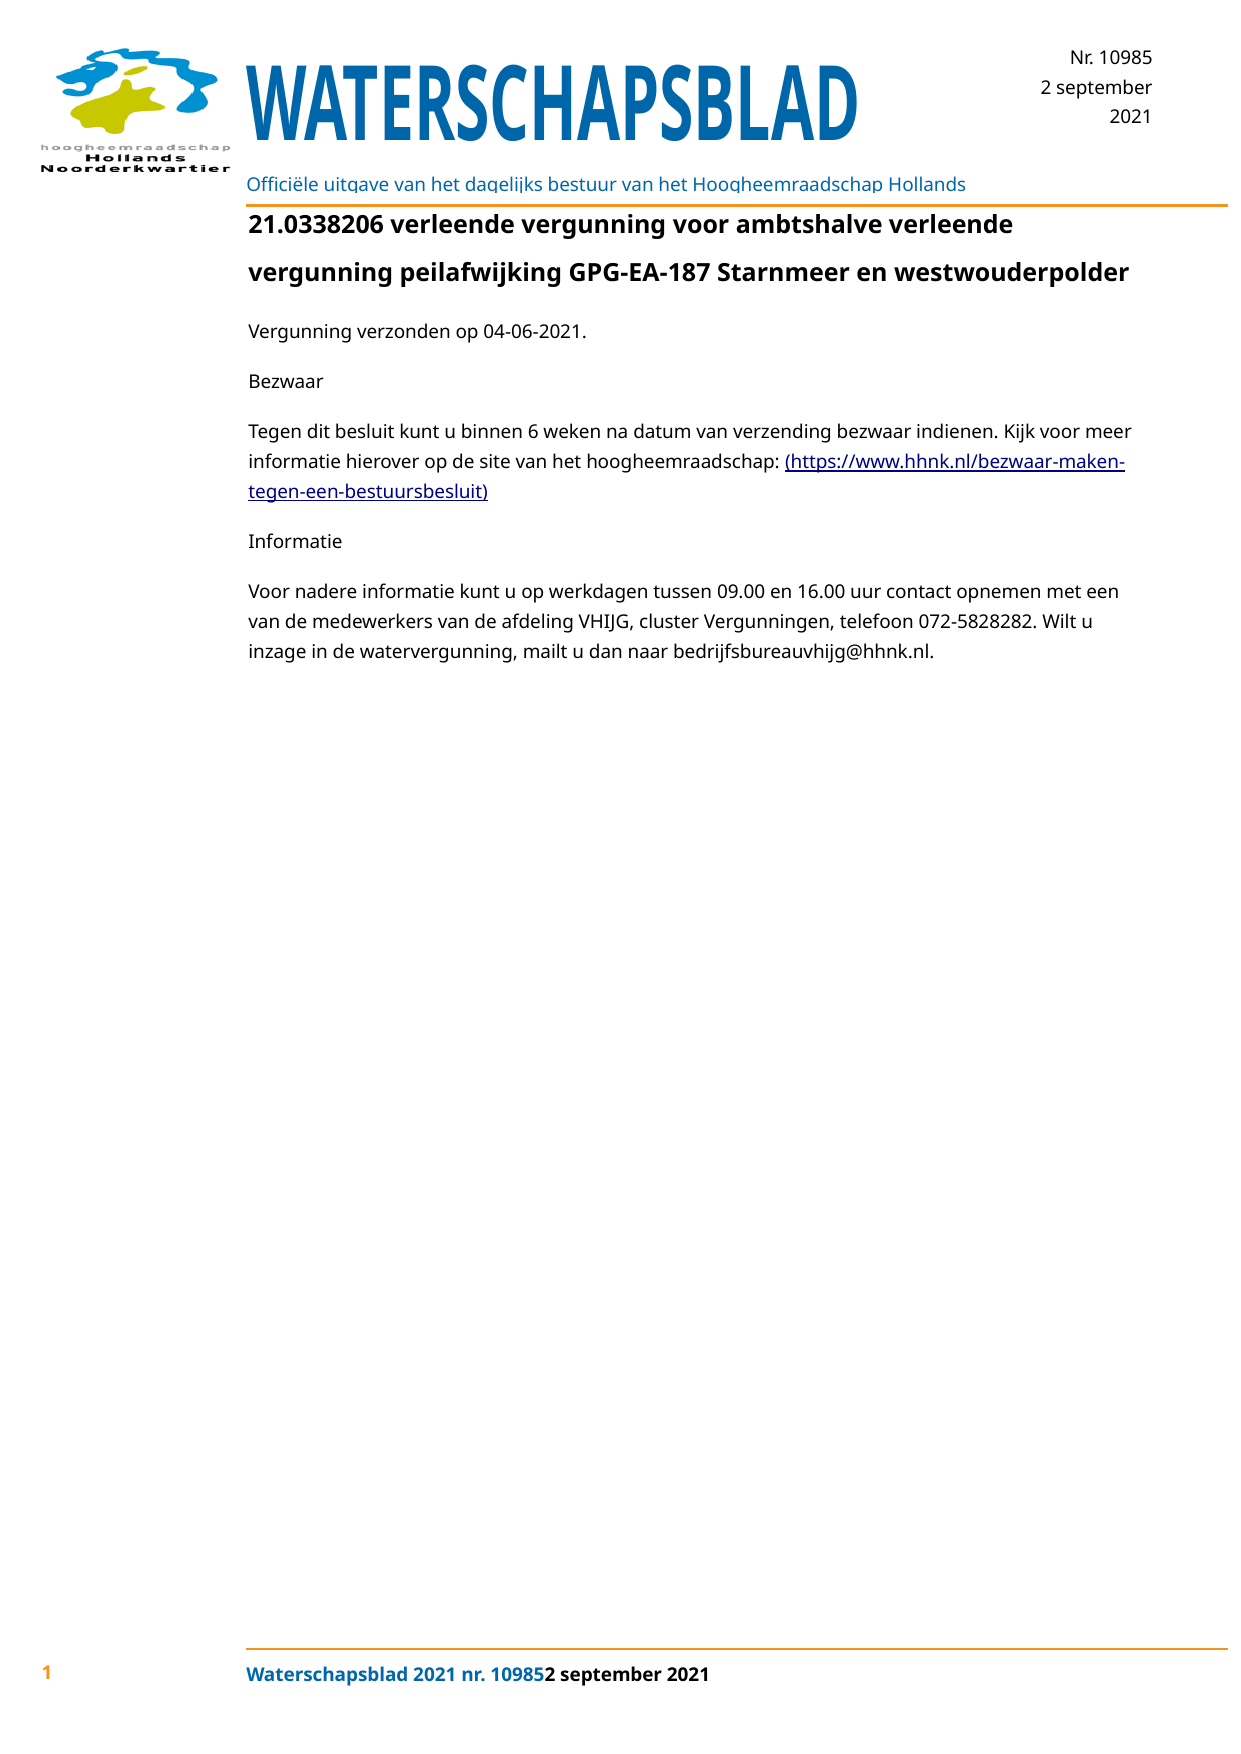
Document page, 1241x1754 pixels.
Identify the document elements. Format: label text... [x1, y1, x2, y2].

text Informatie [248, 528, 1152, 554]
text Vergunning verzonden op 04-06-2021. [248, 318, 1152, 344]
text Tegen dit besluit kunt u binnen 6 weken na datum van verzending bezwaar indienen. Kijk voor meer informatie hierover op de site van het hoogheemraadschap: (https://www.hhnk.nl/bezwaar-maken-tegen-een-bestuursbesluit) [248, 419, 1152, 504]
text Voor nadere informatie kunt u op werkdagen tussen 09.00 en 16.00 uur contact opnemen met een van de medewerkers van de afdeling VHIJG, cluster Vergunningen, telefoon 072-5828282. Wilt u inzage in de watervergunning, mailt u dan naar bedrijfsbureauvhijg@hhnk.nl. [248, 579, 1152, 664]
picture [41, 47, 231, 172]
text Bezwaar [248, 368, 1152, 394]
text 21.0338206 verleende vergunning voor ambtshalve verleende vergunning peilafwijking GPG-EA-187 Starnmeer en westwouderpolder [248, 207, 1152, 288]
